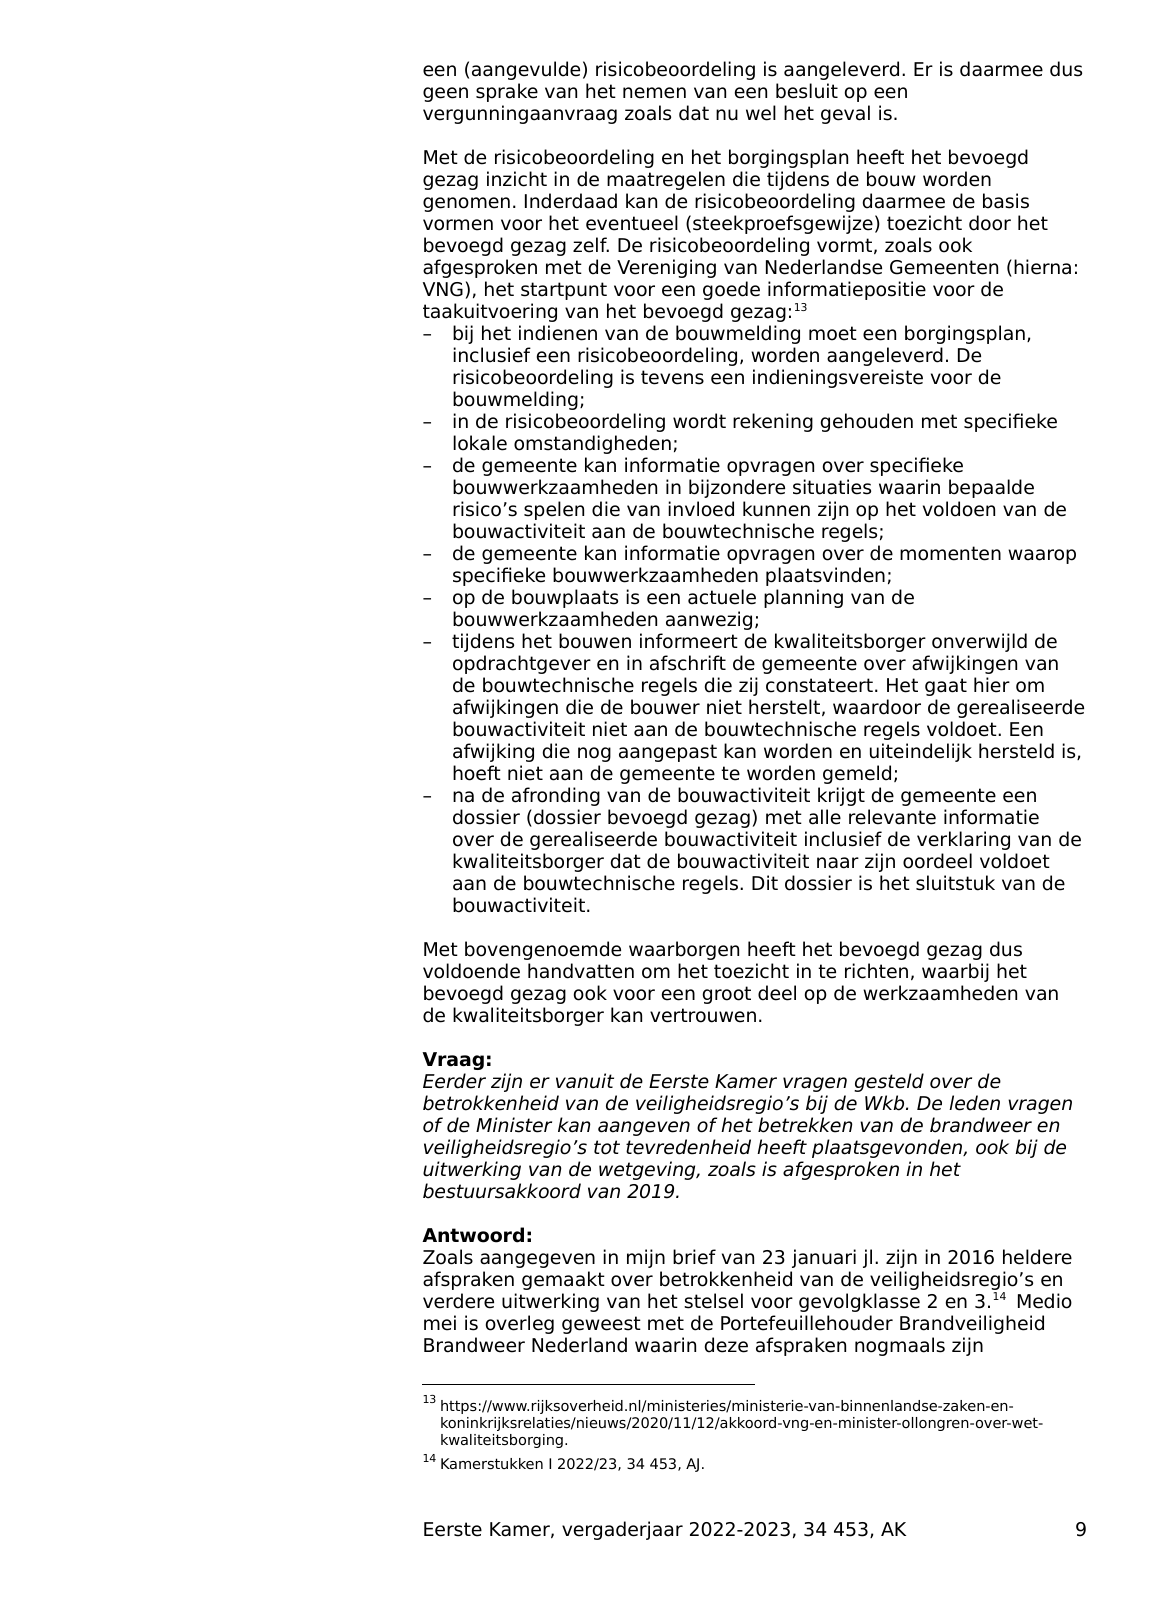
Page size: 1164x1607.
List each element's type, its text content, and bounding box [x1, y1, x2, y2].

text Met bovengenoemde waarborgen heeft het bevoegd gezag dus voldoende handvatten om het toezicht in te richten, waarbij het bevoegd gezag ook voor een groot deel op de werkzaamheden van de kwaliteitsborger kan vertrouwen. [422, 939, 1087, 1027]
text Met de risicobeoordeling en het borgingsplan heeft het bevoegd gezag inzicht in de maatregelen die tijdens de bouw worden genomen. Inderdaad kan de risicobeoordeling daarmee de basis vormen voor het eventueel (steekproefsgewijze) toezicht door het bevoegd gezag zelf. De risicobeoordeling vormt, zoals ook afgesproken met de Vereniging van Nederlandse Gemeenten (hierna: VNG), het startpunt voor een goede informatiepositie voor de taakuitvoering van het bevoegd gezag: [422, 147, 1087, 323]
text een (aangevulde) risicobeoordeling is aangeleverd. Er is daarmee dus geen sprake van het nemen van een besluit op een vergunningaanvraag zoals dat nu wel het geval is. [422, 59, 1087, 125]
text Vraag: [422, 1049, 1087, 1071]
text – de gemeente kan informatie opvragen over specifieke bouwwerkzaamheden in bijzondere situaties waarin bepaalde risico’s spelen die van invloed kunnen zijn op het voldoen van de bouwactiviteit aan de bouwtechnische regels; [422, 455, 1087, 543]
text – bij het indienen van de bouwmelding moet een borgingsplan, inclusief een risicobeoordeling, worden aangeleverd. De risicobeoordeling is tevens een indieningsvereiste voor de bouwmelding; [422, 323, 1087, 411]
text – na de afronding van de bouwactiviteit krijgt de gemeente een dossier (dossier bevoegd gezag) met alle relevante informatie over de gerealiseerde bouwactiviteit inclusief de verklaring van de kwaliteitsborger dat de bouwactiviteit naar zijn oordeel voldoet aan de bouwtechnische regels. Dit dossier is het sluitstuk van de bouwactiviteit. [422, 784, 1087, 916]
text – in de risicobeoordeling wordt rekening gehouden met specifieke lokale omstandigheden; [422, 411, 1087, 455]
text Antwoord: [422, 1225, 1087, 1247]
text Kamerstukken I 2022/23, 34 453, AJ. [422, 1452, 1087, 1474]
text https://www.rijksoverheid.nl/ministeries/ministerie-van-binnenlandse-zaken-en-koninkrijksrelaties/nieuws/2020/11/12/akkoord-vng-en-minister-ollongren-over-wet-kwaliteitsborging. [422, 1393, 1087, 1449]
text – op de bouwplaats is een actuele planning van de bouwwerkzaamheden aanwezig; [422, 587, 1087, 631]
text Zoals aangegeven in mijn brief van 23 januari jl. zijn in 2016 heldere afspraken gemaakt over betrokkenheid van de veiligheidsregio’s en verdere uitwerking van het stelsel voor gevolgklasse 2 en 3. Medio mei is overleg geweest met de Portefeuillehouder Brandveiligheid Brandweer Nederland waarin deze afspraken nogmaals zijn [422, 1247, 1087, 1357]
text – de gemeente kan informatie opvragen over de momenten waarop specifieke bouwwerkzaamheden plaatsvinden; [422, 543, 1087, 587]
text – tijdens het bouwen informeert de kwaliteitsborger onverwijld de opdrachtgever en in afschrift de gemeente over afwijkingen van de bouwtechnische regels die zij constateert. Het gaat hier om afwijkingen die de bouwer niet herstelt, waardoor de gerealiseerde bouwactiviteit niet aan de bouwtechnische regels voldoet. Een afwijking die nog aangepast kan worden en uiteindelijk hersteld is, hoeft niet aan de gemeente te worden gemeld; [422, 631, 1087, 784]
text Eerder zijn er vanuit de Eerste Kamer vragen gesteld over de betrokkenheid van de veiligheidsregio’s bij de Wkb. De leden vragen of de Minister kan aangeven of het betrekken van de brandweer en veiligheidsregio’s tot tevredenheid heeft plaatsgevonden, ook bij de uitwerking van de wetgeving, zoals is afgesproken in het bestuursakkoord van 2019. [422, 1071, 1087, 1203]
